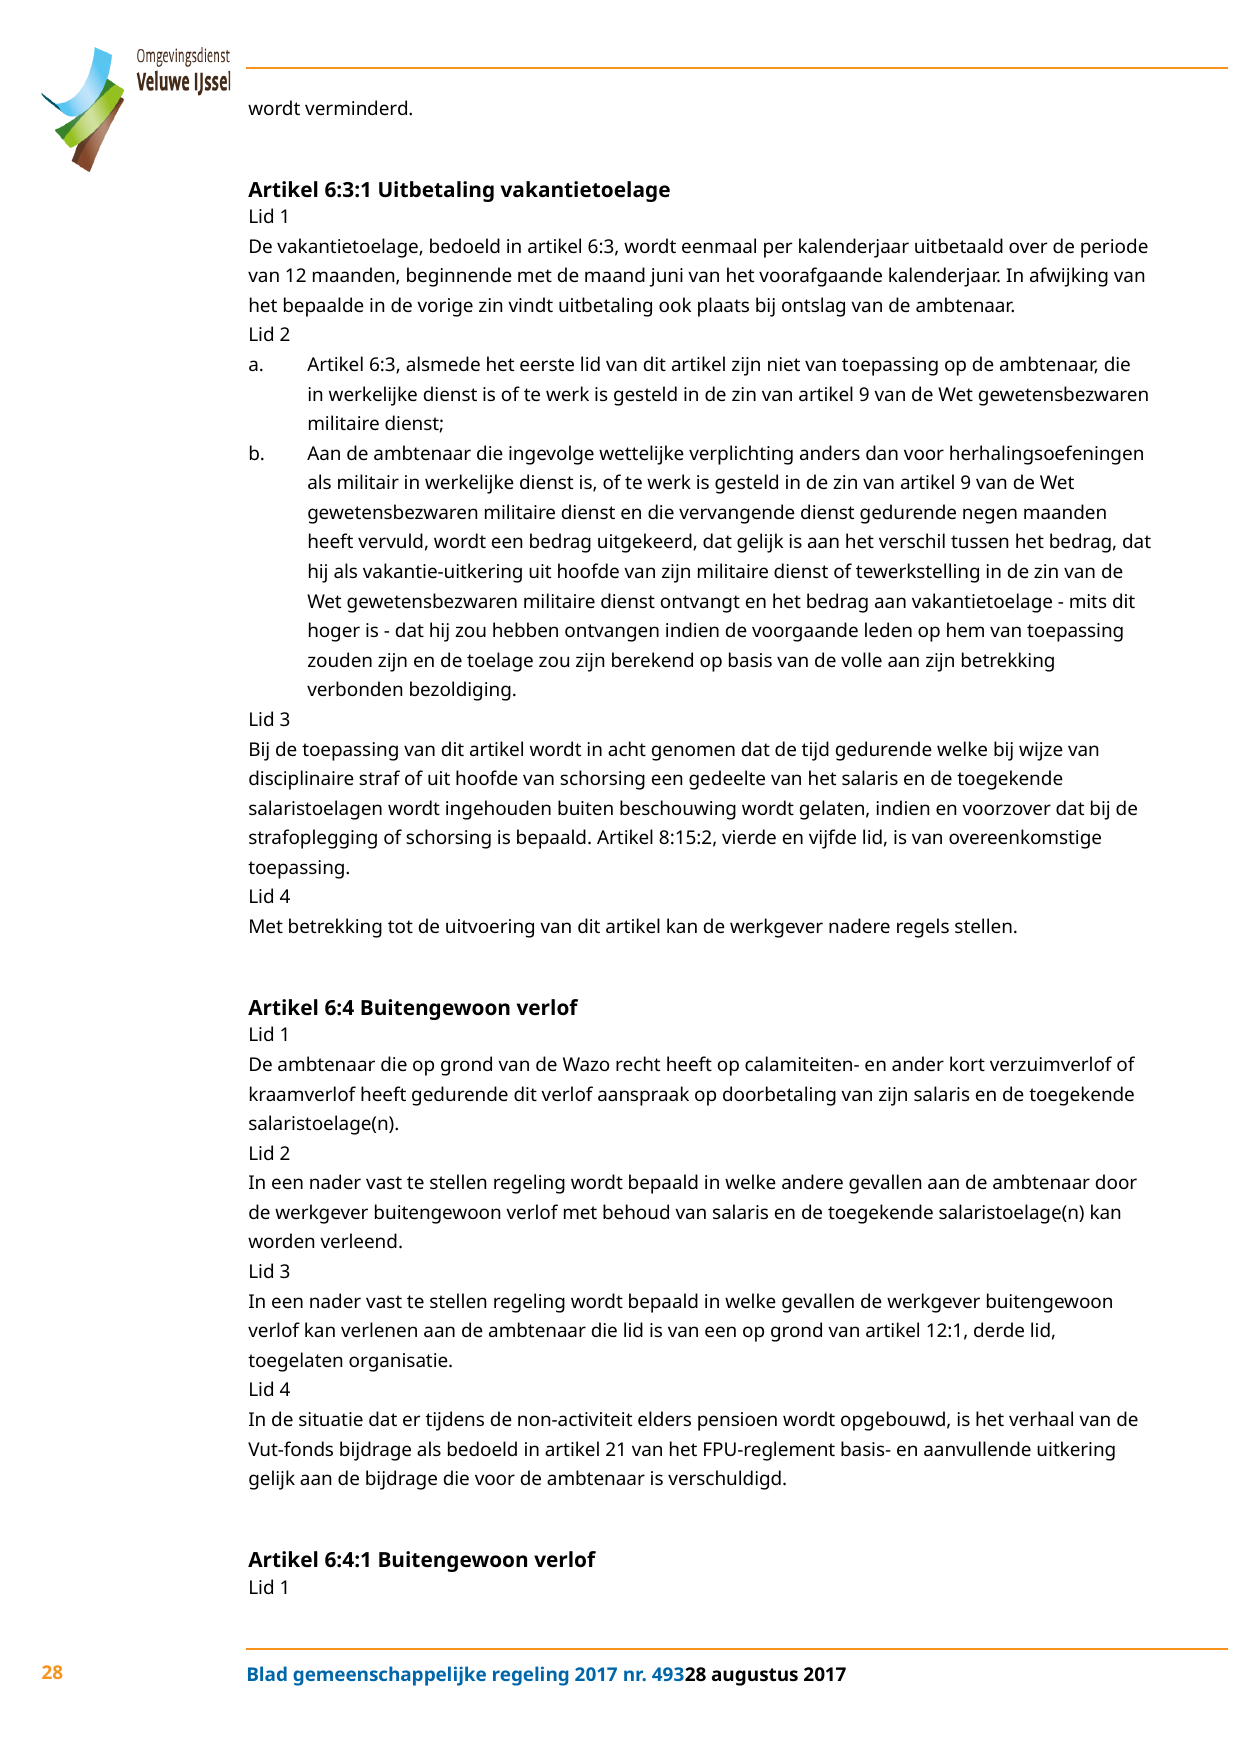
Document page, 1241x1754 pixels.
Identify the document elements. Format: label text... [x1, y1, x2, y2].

text De vakantietoelage, bedoeld in artikel 6:3, wordt eenmaal per kalenderjaar uitbetaald over de periode van 12 maanden, beginnende met de maand juni van het voorafgaande kalenderjaar. In afwijking van het bepaalde in de vorige zin vindt uitbetaling ook plaats bij ontslag van de ambtenaar. [248, 233, 1152, 318]
text De ambtenaar die op grond van de Wazo recht heeft op calamiteiten- en ander kort verzuimverlof of kraamverlof heeft gedurende dit verlof aanspraak op doorbetaling van zijn salaris en de toegekende salaristoelage(n). [248, 1051, 1152, 1136]
text wordt verminderd. [248, 95, 1152, 121]
list Artikel 6:3, alsmede het eerste lid van dit artikel zijn niet van toepassing op de ambtenaar, die in werkelijke dienst is of te werk is gesteld in de zin van artikel 9 van de Wet gewetensbezwaren militaire dienst; [248, 351, 1152, 436]
text Lid 4 [248, 884, 1152, 909]
text In de situatie dat er tijdens de non-activiteit elders pensioen wordt opgebouwd, is het verhaal van de Vut-fonds bijdrage als bedoeld in artikel 21 van het FPU-reglement basis- en aanvullende uitkering gelijk aan de bijdrage die voor de ambtenaar is verschuldigd. [248, 1406, 1152, 1491]
picture [41, 47, 231, 172]
text Artikel 6:4 Buitengewoon verlof [248, 993, 1152, 1022]
text Lid 1 [248, 1574, 1152, 1599]
text Lid 4 [248, 1377, 1152, 1402]
text Artikel 6:4:1 Buitengewoon verlof [248, 1545, 1152, 1574]
text Lid 1 [248, 203, 1152, 229]
text Met betrekking tot de uitvoering van dit artikel kan de werkgever nadere regels stellen. [248, 913, 1152, 939]
text Lid 3 [248, 1258, 1152, 1284]
text In een nader vast te stellen regeling wordt bepaald in welke andere gevallen aan de ambtenaar door de werkgever buitengewoon verlof met behoud van salaris en de toegekende salaristoelage(n) kan worden verleend. [248, 1169, 1152, 1254]
text Lid 2 [248, 1140, 1152, 1166]
text Lid 2 [248, 322, 1152, 347]
list Aan de ambtenaar die ingevolge wettelijke verplichting anders dan voor herhalingsoefeningen als militair in werkelijke dienst is, of te werk is gesteld in de zin van artikel 9 van de Wet gewetensbezwaren militaire dienst en die vervangende dienst gedurende negen maanden heeft vervuld, wordt een bedrag uitgekeerd, dat gelijk is aan het verschil tussen het bedrag, dat hij als vakantie-uitkering uit hoofde van zijn militaire dienst of tewerkstelling in de zin van de Wet gewetensbezwaren militaire dienst ontvangt en het bedrag aan vakantietoelage - mits dit hoger is - dat hij zou hebben ontvangen indien de voorgaande leden op hem van toepassing zouden zijn en de toelage zou zijn berekend op basis van de volle aan zijn betrekking verbonden bezoldiging. [248, 440, 1152, 702]
text Artikel 6:3:1 Uitbetaling vakantietoelage [248, 175, 1152, 203]
text Lid 3 [248, 706, 1152, 732]
text Bij de toepassing van dit artikel wordt in acht genomen dat de tijd gedurende welke bij wijze van disciplinaire straf of uit hoofde van schorsing een gedeelte van het salaris en de toegekende salaristoelagen wordt ingehouden buiten beschouwing wordt gelaten, indien en voorzover dat bij de strafoplegging of schorsing is bepaald. Artikel 8:15:2, vierde en vijfde lid, is van overeenkomstige toepassing. [248, 736, 1152, 880]
text Lid 1 [248, 1022, 1152, 1047]
text In een nader vast te stellen regeling wordt bepaald in welke gevallen de werkgever buitengewoon verlof kan verlenen aan de ambtenaar die lid is van een op grond van artikel 12:1, derde lid, toegelaten organisatie. [248, 1288, 1152, 1373]
